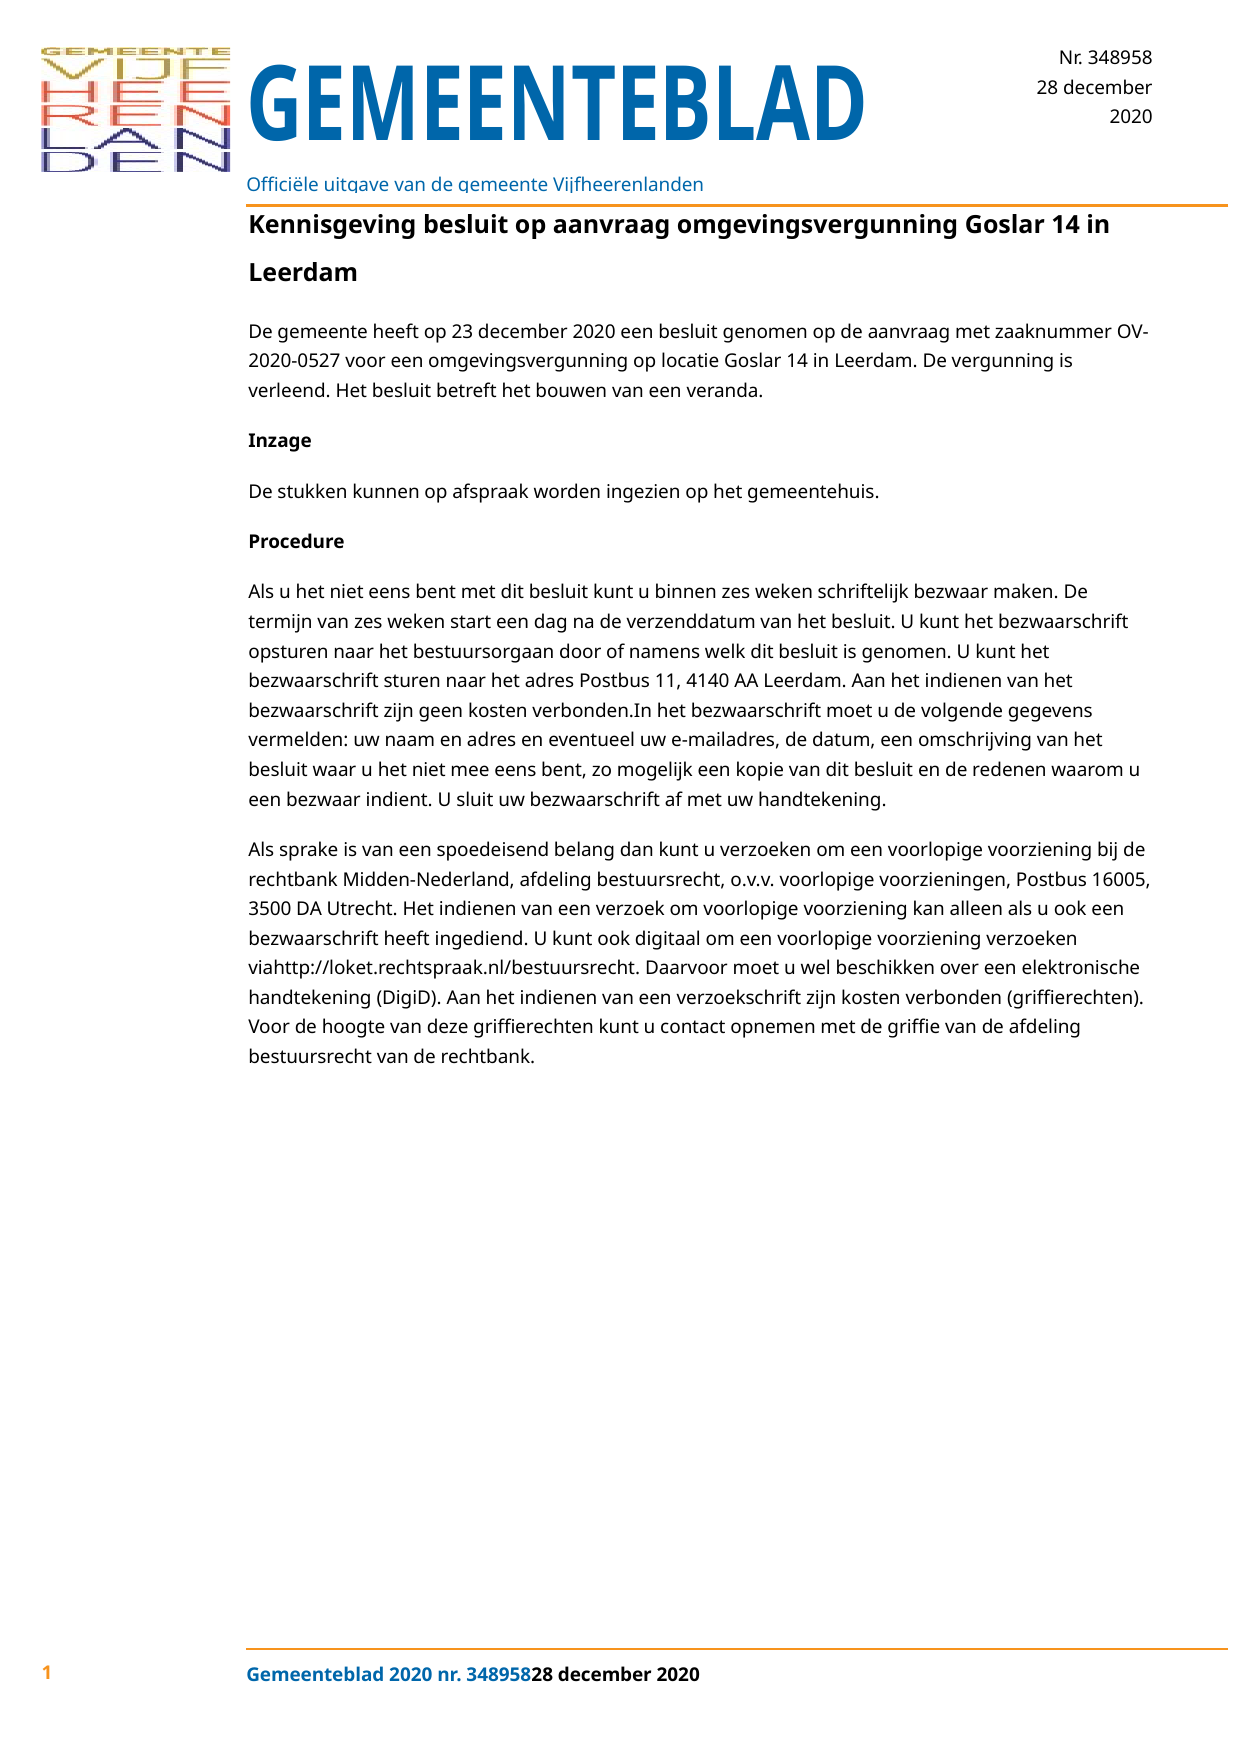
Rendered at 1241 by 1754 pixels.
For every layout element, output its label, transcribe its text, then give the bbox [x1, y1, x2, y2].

text Kennisgeving besluit op aanvraag omgevingsvergunning Goslar 14 in Leerdam [248, 207, 1152, 288]
text De stukken kunnen op afspraak worden ingezien op het gemeentehuis. [248, 478, 1152, 504]
text De gemeente heeft op 23 december 2020 een besluit genomen op de aanvraag met zaaknummer OV-2020-0527 voor een omgevingsvergunning op locatie Goslar 14 in Leerdam. De vergunning is verleend. Het besluit betreft het bouwen van een veranda. [248, 318, 1152, 403]
text Procedure [248, 528, 1152, 554]
text Inzage [248, 427, 1152, 453]
picture [41, 47, 231, 172]
text Als sprake is van een spoedeisend belang dan kunt u verzoeken om een voorlopige voorziening bij de rechtbank Midden-Nederland, afdeling bestuursrecht, o.v.v. voorlopige voorzieningen, Postbus 16005, 3500 DA Utrecht. Het indienen van een verzoek om voorlopige voorziening kan alleen als u ook een bezwaarschrift heeft ingediend. U kunt ook digitaal om een voorlopige voorziening verzoeken viahttp://loket.rechtspraak.nl/bestuursrecht. Daarvoor moet u wel beschikken over een elektronische handtekening (DigiD). Aan het indienen van een verzoekschrift zijn kosten verbonden (griffierechten). Voor de hoogte van deze griffierechten kunt u contact opnemen met de griffie van de afdeling bestuursrecht van de rechtbank. [248, 836, 1152, 1069]
text Als u het niet eens bent met dit besluit kunt u binnen zes weken schriftelijk bezwaar maken. De termijn van zes weken start een dag na de verzenddatum van het besluit. U kunt het bezwaarschrift opsturen naar het bestuursorgaan door of namens welk dit besluit is genomen. U kunt het bezwaarschrift sturen naar het adres Postbus 11, 4140 AA Leerdam. Aan het indienen van het bezwaarschrift zijn geen kosten verbonden.In het bezwaarschrift moet u de volgende gegevens vermelden: uw naam en adres en eventueel uw e-mailadres, de datum, een omschrijving van het besluit waar u het niet mee eens bent, zo mogelijk een kopie van dit besluit en de redenen waarom u een bezwaar indient. U sluit uw bezwaarschrift af met uw handtekening. [248, 579, 1152, 812]
